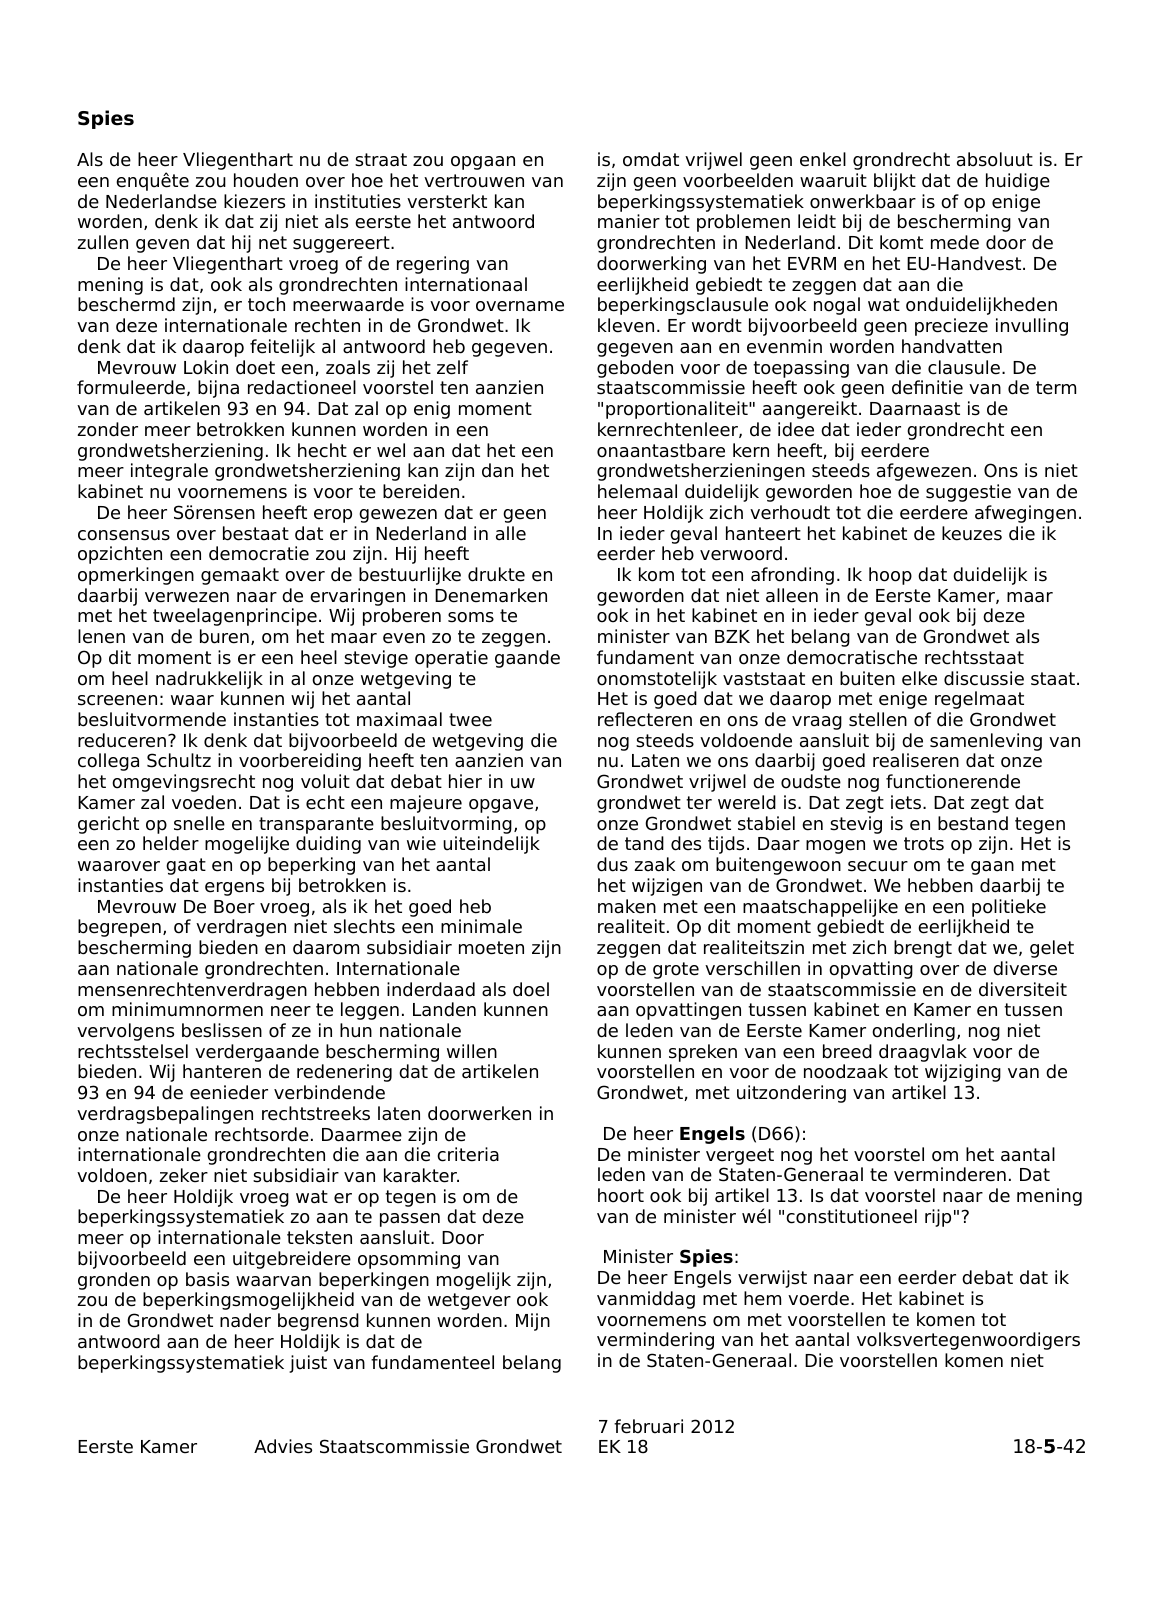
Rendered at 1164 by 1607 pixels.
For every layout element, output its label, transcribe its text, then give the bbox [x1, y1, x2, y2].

text De heer Holdijk vroeg wat er op tegen is om de beperkingssystematiek zo aan te passen dat deze meer op internationale teksten aansluit. Door bijvoorbeeld een uitgebreidere opsomming van gronden op basis waarvan beperkingen mogelijk zijn, zou de beperkingsmogelijkheid van de wetgever ook in de Grondwet nader begrensd kunnen worden. Mijn antwoord aan de heer Holdijk is dat de beperkingssystematiek juist van fundamenteel belang [77, 1187, 567, 1373]
text Ik kom tot een afronding. Ik hoop dat duidelijk is geworden dat niet alleen in de Eerste Kamer, maar ook in het kabinet en in ieder geval ook bij deze minister van BZK het belang van de Grondwet als fundament van onze democratische rechtsstaat onomstotelijk vaststaat en buiten elke discussie staat. Het is goed dat we daarop met enige regelmaat reflecteren en ons de vraag stellen of die Grondwet nog steeds voldoende aansluit bij de samenleving van nu. Laten we ons daarbij goed realiseren dat onze Grondwet vrijwel de oudste nog functionerende grondwet ter wereld is. Dat zegt iets. Dat zegt dat onze Grondwet stabiel en stevig is en bestand tegen de tand des tijds. Daar mogen we trots op zijn. Het is dus zaak om buitengewoon secuur om te gaan met het wijzigen van de Grondwet. We hebben daarbij te maken met een maatschappelijke en een politieke realiteit. Op dit moment gebiedt de eerlijkheid te zeggen dat realiteitszin met zich brengt dat we, gelet op de grote verschillen in opvatting over de diverse voorstellen van de staatscommissie en de diversiteit aan opvattingen tussen kabinet en Kamer en tussen de leden van de Eerste Kamer onderling, nog niet kunnen spreken van een breed draagvlak voor de voorstellen en voor de noodzaak tot wijziging van de Grondwet, met uitzondering van artikel 13. [596, 565, 1087, 1104]
text De heer Sörensen heeft erop gewezen dat er geen consensus over bestaat dat er in Nederland in alle opzichten een democratie zou zijn. Hij heeft opmerkingen gemaakt over de bestuurlijke drukte en daarbij verwezen naar de ervaringen in Denemarken met het tweelagenprincipe. Wij proberen soms te lenen van de buren, om het maar even zo te zeggen. Op dit moment is er een heel stevige operatie gaande om heel nadrukkelijk in al onze wetgeving te screenen: waar kunnen wij het aantal besluitvormende instanties tot maximaal twee reduceren? Ik denk dat bijvoorbeeld de wetgeving die collega Schultz in voorbereiding heeft ten aanzien van het omgevingsrecht nog voluit dat debat hier in uw Kamer zal voeden. Dat is echt een majeure opgave, gericht op snelle en transparante besluitvorming, op een zo helder mogelijke duiding van wie uiteindelijk waarover gaat en op beperking van het aantal instanties dat ergens bij betrokken is. [77, 503, 567, 896]
text Minister Spies: [596, 1247, 1087, 1268]
text Mevrouw De Boer vroeg, als ik het goed heb begrepen, of verdragen niet slechts een minimale bescherming bieden en daarom subsidiair moeten zijn aan nationale grondrechten. Internationale mensenrechtenverdragen hebben inderdaad als doel om minimumnormen neer te leggen. Landen kunnen vervolgens beslissen of ze in hun nationale rechtsstelsel verdergaande bescherming willen bieden. Wij hanteren de redenering dat de artikelen 93 en 94 de eenieder verbindende verdragsbepalingen rechtstreeks laten doorwerken in onze nationale rechtsorde. Daarmee zijn de internationale grondrechten die aan die criteria voldoen, zeker niet subsidiair van karakter. [77, 896, 567, 1187]
text De minister vergeet nog het voorstel om het aantal leden van de Staten-Generaal te verminderen. Dat hoort ook bij artikel 13. Is dat voorstel naar de mening van de minister wél "constitutioneel rijp"? [596, 1144, 1087, 1227]
text Mevrouw Lokin doet een, zoals zij het zelf formuleerde, bijna redactioneel voorstel ten aanzien van de artikelen 93 en 94. Dat zal op enig moment zonder meer betrokken kunnen worden in een grondwetsherziening. Ik hecht er wel aan dat het een meer integrale grondwetsherziening kan zijn dan het kabinet nu voornemens is voor te bereiden. [77, 357, 567, 503]
text De heer Engels verwijst naar een eerder debat dat ik vanmiddag met hem voerde. Het kabinet is voornemens om met voorstellen te komen tot vermindering van het aantal volksvertegenwoordigers in de Staten-Generaal. Die voorstellen komen niet [596, 1268, 1087, 1372]
text De heer Engels (D66): [596, 1124, 1087, 1144]
text is, omdat vrijwel geen enkel grondrecht absoluut is. Er zijn geen voorbeelden waaruit blijkt dat de huidige beperkingssystematiek onwerkbaar is of op enige manier tot problemen leidt bij de bescherming van grondrechten in Nederland. Dit komt mede door de doorwerking van het EVRM en het EU-Handvest. De eerlijkheid gebiedt te zeggen dat aan die beperkingsclausule ook nogal wat onduidelijkheden kleven. Er wordt bijvoorbeeld geen precieze invulling gegeven aan en evenmin worden handvatten geboden voor de toepassing van die clausule. De staatscommissie heeft ook geen definitie van de term "proportionaliteit" aangereikt. Daarnaast is de kernrechtenleer, de idee dat ieder grondrecht een onaantastbare kern heeft, bij eerdere grondwetsherzieningen steeds afgewezen. Ons is niet helemaal duidelijk geworden hoe de suggestie van de heer Holdijk zich verhoudt tot die eerdere afwegingen. In ieder geval hanteert het kabinet de keuzes die ik eerder heb verwoord. [596, 150, 1087, 565]
text De heer Vliegenthart vroeg of de regering van mening is dat, ook als grondrechten internationaal beschermd zijn, er toch meerwaarde is voor overname van deze internationale rechten in de Grondwet. Ik denk dat ik daarop feitelijk al antwoord heb gegeven. [77, 254, 567, 357]
text Als de heer Vliegenthart nu de straat zou opgaan en een enquête zou houden over hoe het vertrouwen van de Nederlandse kiezers in instituties versterkt kan worden, denk ik dat zij niet als eerste het antwoord zullen geven dat hij net suggereert. [77, 150, 567, 254]
